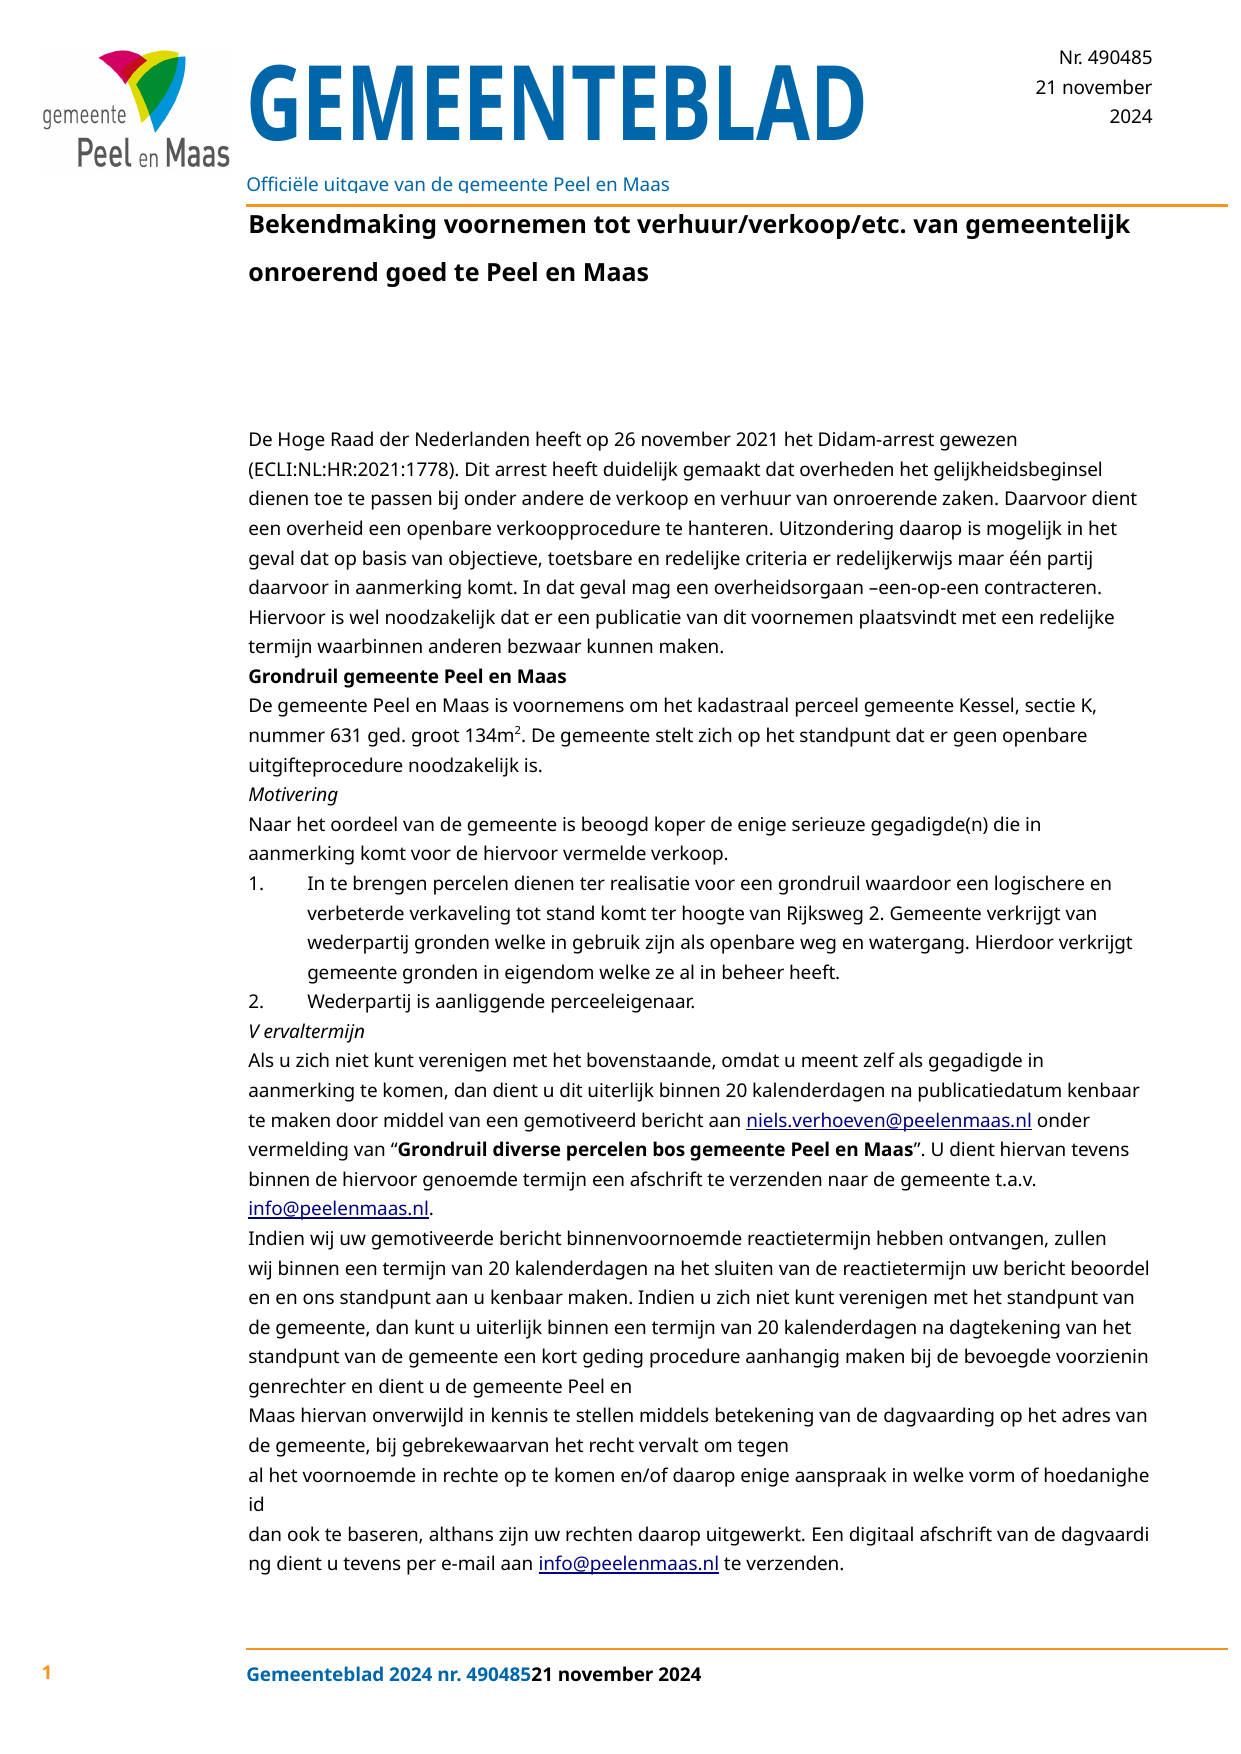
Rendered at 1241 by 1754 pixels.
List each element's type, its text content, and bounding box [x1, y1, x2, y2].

text Indien wij uw gemotiveerde bericht binnenvoornoemde reactietermijn hebben ontvangen, zullen wij binnen een termijn van 20 kalenderdagen na het sluiten van de reactietermijn uw bericht beoordelen en ons standpunt aan u kenbaar maken. Indien u zich niet kunt verenigen met het standpunt van de gemeente, dan kunt u uiterlijk binnen een termijn van 20 kalenderdagen na dagtekening van het standpunt van de gemeente een kort geding procedure aanhangig maken bij de bevoegde voorzieningenrechter en dient u de gemeente Peel en Maas hiervan onverwijld in kennis te stellen middels betekening van de dagvaarding op het adres van de gemeente, bij gebrekewaarvan het recht vervalt om tegen al het voornoemde in rechte op te komen en/of daarop enige aanspraak in welke vorm of hoedanigheid dan ook te baseren, althans zijn uw rechten daarop uitgewerkt. Een digitaal afschrift van de dagvaarding dient u tevens per e-mail aan info@peelenmaas.nl te verzenden. [248, 1225, 1152, 1576]
list In te brengen percelen dienen ter realisatie voor een grondruil waardoor een logischere en verbeterde verkaveling tot stand komt ter hoogte van Rijksweg 2. Gemeente verkrijgt van wederpartij gronden welke in gebruik zijn als openbare weg en watergang. Hierdoor verkrijgt gemeente gronden in eigendom welke ze al in beheer heeft. [248, 870, 1152, 984]
text Als u zich niet kunt verenigen met het bovenstaande, omdat u meent zelf als gegadigde in aanmerking te komen, dan dient u dit uiterlijk binnen 20 kalenderdagen na publicatiedatum kenbaar te maken door middel van een gemotiveerd bericht aan niels.verhoeven@peelenmaas.nl onder vermelding van “Grondruil diverse percelen bos gemeente Peel en Maas”. U dient hiervan tevens binnen de hiervoor genoemde termijn een afschrift te verzenden naar de gemeente t.a.v. info@peelenmaas.nl. [248, 1048, 1152, 1221]
list Wederpartij is aanliggende perceeleigenaar. [248, 988, 1152, 1014]
text De Hoge Raad der Nederlanden heeft op 26 november 2021 het Didam-arrest gewezen (ECLI:NL:HR:2021:1778). Dit arrest heeft duidelijk gemaakt dat overheden het gelijkheidsbeginsel dienen toe te passen bij onder andere de verkoop en verhuur van onroerende zaken. Daarvoor dient een overheid een openbare verkoopprocedure te hanteren. Uitzondering daarop is mogelijk in het geval dat op basis van objectieve, toetsbare en redelijke criteria er redelijkerwijs maar één partij daarvoor in aanmerking komt. In dat geval mag een overheidsorgaan –een-op-een contracteren. Hiervoor is wel noodzakelijk dat er een publicatie van dit voornemen plaatsvindt met een redelijke termijn waarbinnen anderen bezwaar kunnen maken. [248, 426, 1152, 659]
text V ervaltermijn [248, 1018, 1152, 1044]
text Grondruil gemeente Peel en Maas [248, 663, 1152, 689]
text Motivering [248, 781, 1152, 807]
picture [41, 47, 231, 172]
text De gemeente Peel en Maas is voornemens om het kadastraal perceel gemeente Kessel, sectie K, nummer 631 ged. groot 134m2. De gemeente stelt zich op het standpunt dat er geen openbare uitgifteprocedure noodzakelijk is. [248, 693, 1152, 777]
text Naar het oordeel van de gemeente is beoogd koper de enige serieuze gegadigde(n) die in aanmerking komt voor de hiervoor vermelde verkoop. [248, 811, 1152, 866]
text Bekendmaking voornemen tot verhuur/verkoop/etc. van gemeentelijk onroerend goed te Peel en Maas [248, 207, 1152, 288]
